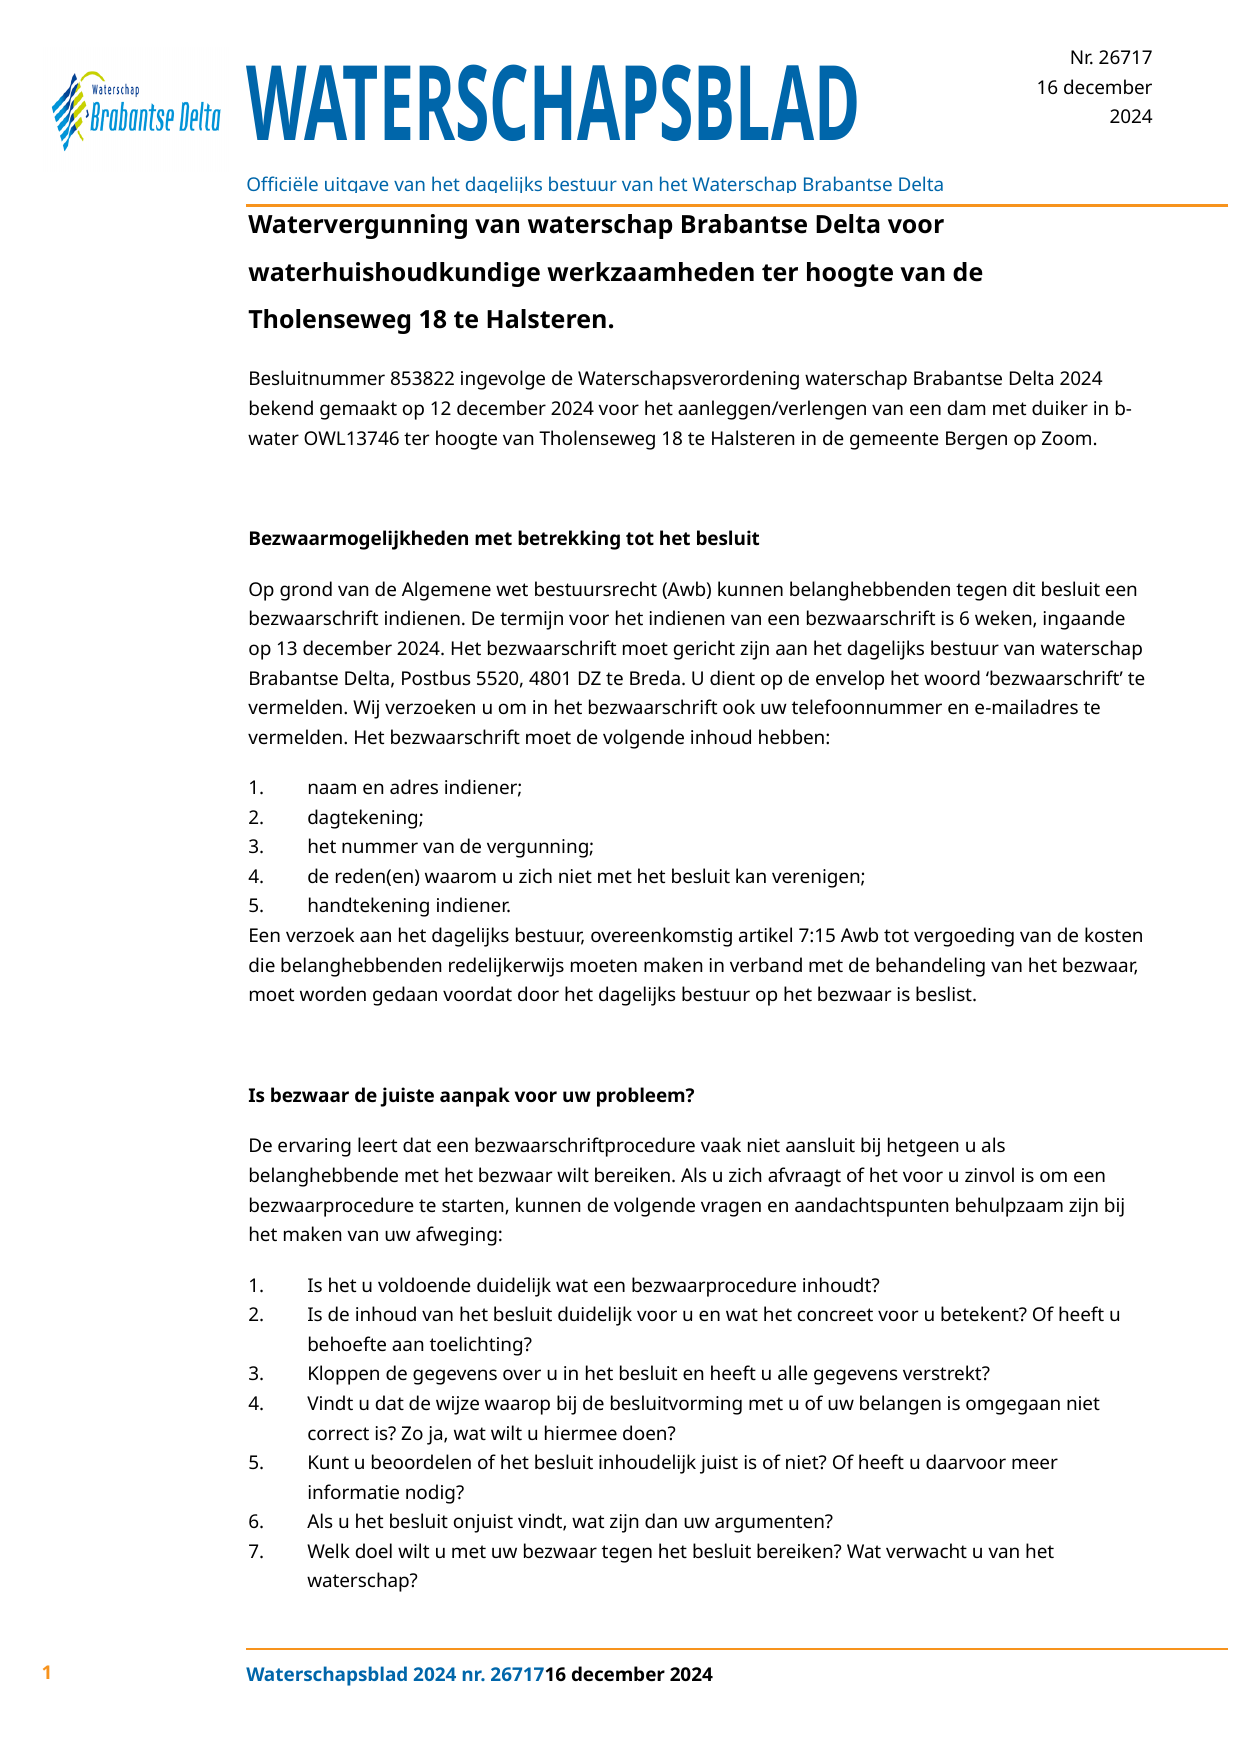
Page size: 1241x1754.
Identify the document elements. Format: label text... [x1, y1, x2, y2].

text Een verzoek aan het dagelijks bestuur, overeenkomstig artikel 7:15 Awb tot vergoeding van de kosten die belanghebbenden redelijkerwijs moeten maken in verband met de behandeling van het bezwaar, moet worden gedaan voordat door het dagelijks bestuur op het bezwaar is beslist. [248, 922, 1152, 1007]
text Op grond van de Algemene wet bestuursrecht (Awb) kunnen belanghebbenden tegen dit besluit een bezwaarschrift indienen. De termijn voor het indienen van een bezwaarschrift is 6 weken, ingaande op 13 december 2024. Het bezwaarschrift moet gericht zijn aan het dagelijks bestuur van waterschap Brabantse Delta, Postbus 5520, 4801 DZ te Breda. U dient op de envelop het woord ‘bezwaarschrift’ te vermelden. Wij verzoeken u om in het bezwaarschrift ook uw telefoonnummer en e‑mailadres te vermelden. Het bezwaarschrift moet de volgende inhoud hebben: [248, 576, 1152, 749]
list naam en adres indiener; [248, 774, 1152, 800]
text Is bezwaar de juiste aanpak voor uw probleem? [248, 1082, 1152, 1108]
list Is het u voldoende duidelijk wat een bezwaarprocedure inhoudt? [248, 1272, 1152, 1297]
text Bezwaarmogelijkheden met betrekking tot het besluit [248, 526, 1152, 551]
list handtekening indiener. [248, 893, 1152, 918]
list Kloppen de gegevens over u in het besluit en heeft u alle gegevens verstrekt? [248, 1361, 1152, 1386]
picture [41, 47, 231, 172]
list dagtekening; [248, 804, 1152, 829]
text Watervergunning van waterschap Brabantse Delta voor waterhuishoudkundige werkzaamheden ter hoogte van de Tholenseweg 18 te Halsteren. [248, 207, 1152, 336]
list het nummer van de vergunning; [248, 833, 1152, 859]
list Welk doel wilt u met uw bezwaar tegen het besluit bereiken? Wat verwacht u van het waterschap? [248, 1538, 1152, 1593]
list de reden(en) waarom u zich niet met het besluit kan verenigen; [248, 863, 1152, 889]
list Vindt u dat de wijze waarop bij de besluitvorming met u of uw belangen is omgegaan niet correct is? Zo ja, wat wilt u hiermee doen? [248, 1390, 1152, 1445]
list Als u het besluit onjuist vindt, wat zijn dan uw argumenten? [248, 1508, 1152, 1534]
list Kunt u beoordelen of het besluit inhoudelijk juist is of niet? Of heeft u daarvoor meer informatie nodig? [248, 1449, 1152, 1504]
list Is de inhoud van het besluit duidelijk voor u en wat het concreet voor u betekent? Of heeft u behoefte aan toelichting? [248, 1301, 1152, 1357]
text Besluitnummer 853822 ingevolge de Waterschapsverordening waterschap Brabantse Delta 2024 bekend gemaakt op 12 december 2024 voor het aanleggen/verlengen van een dam met duiker in b-water OWL13746 ter hoogte van Tholenseweg 18 te Halsteren in de gemeente Bergen op Zoom. [248, 366, 1152, 450]
text De ervaring leert dat een bezwaarschriftprocedure vaak niet aansluit bij hetgeen u als belanghebbende met het bezwaar wilt bereiken. Als u zich afvraagt of het voor u zinvol is om een bezwaarprocedure te starten, kunnen de volgende vragen en aandachtspunten behulpzaam zijn bij het maken van uw afweging: [248, 1133, 1152, 1247]
